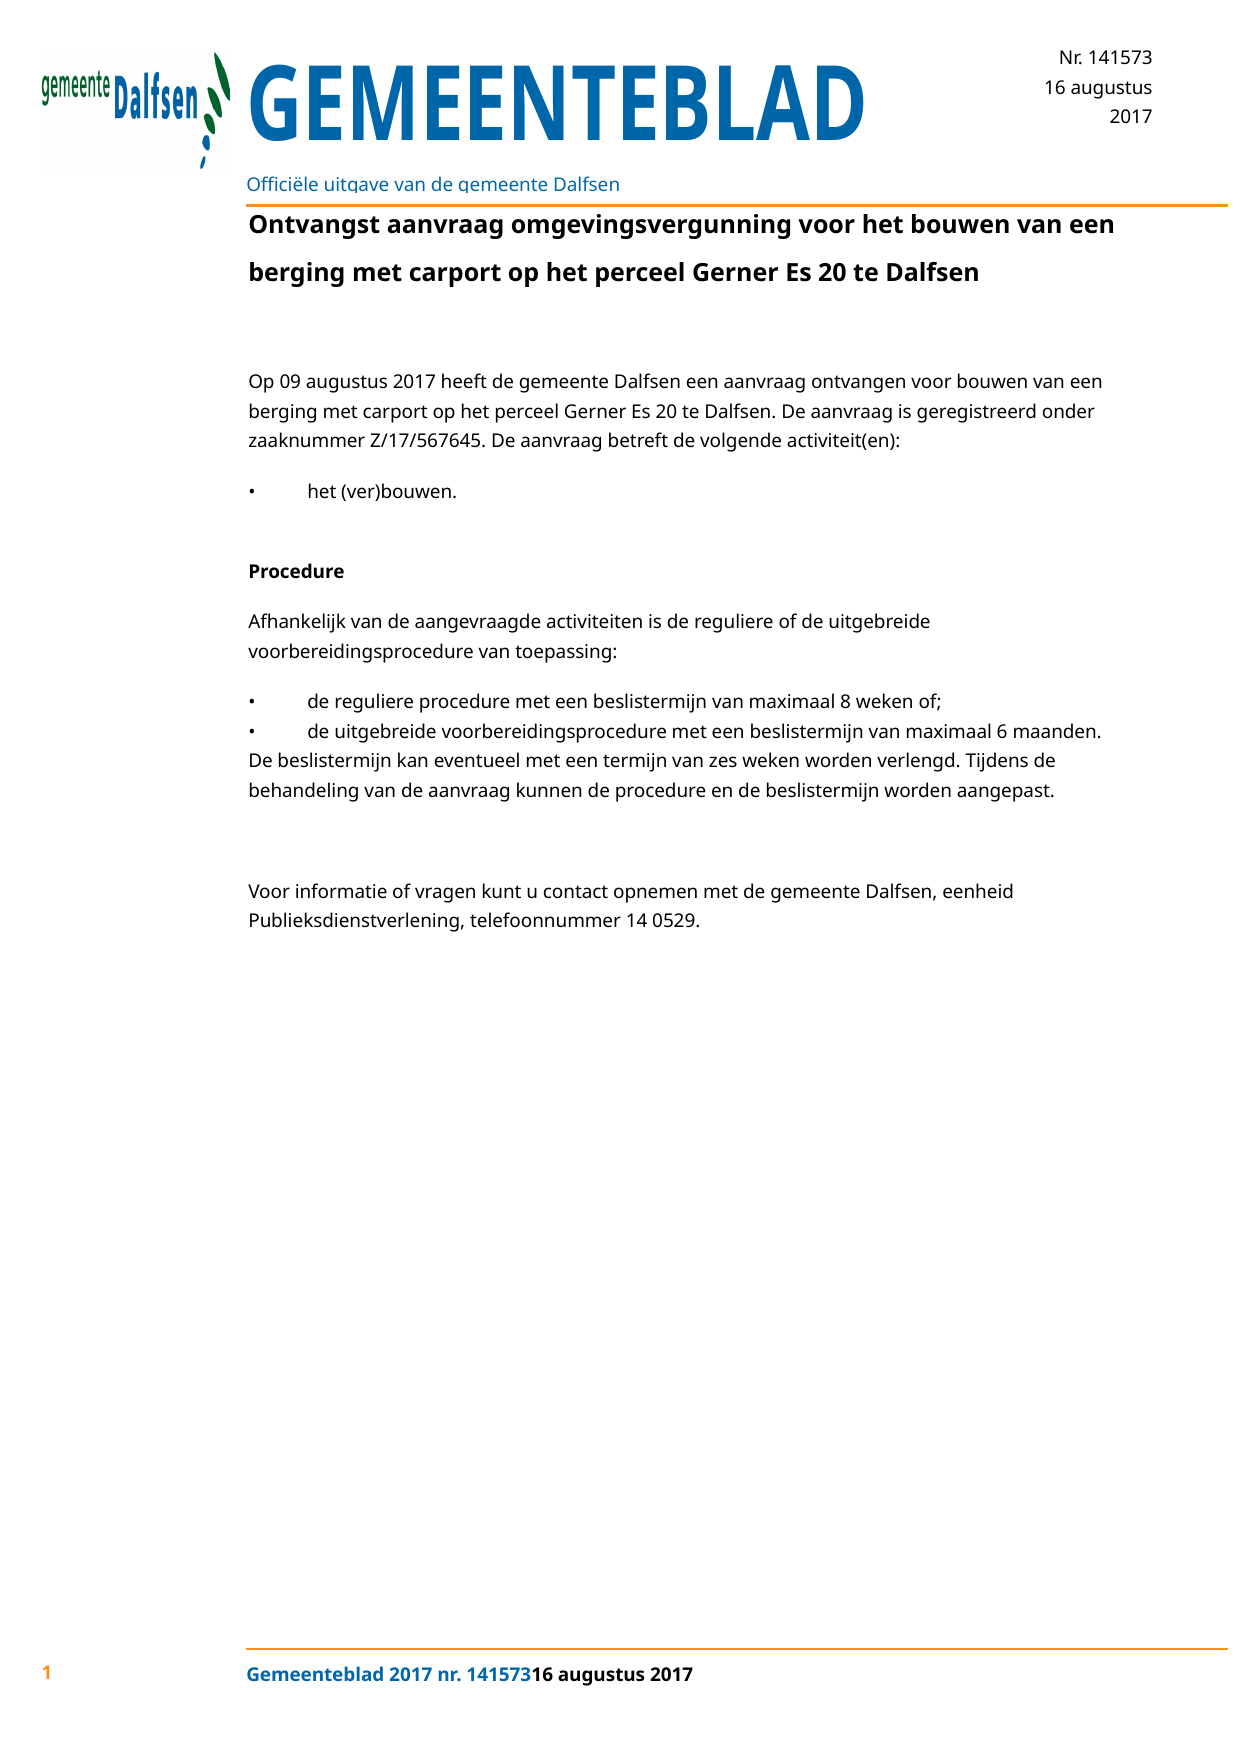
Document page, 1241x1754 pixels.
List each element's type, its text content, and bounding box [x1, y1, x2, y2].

text Procedure [248, 558, 1152, 584]
text Op 09 augustus 2017 heeft de gemeente Dalfsen een aanvraag ontvangen voor bouwen van een berging met carport op het perceel Gerner Es 20 te Dalfsen. De aanvraag is geregistreerd onder zaaknummer Z/17/567645. De aanvraag betreft de volgende activiteit(en): [248, 368, 1152, 453]
list de reguliere procedure met een beslistermijn van maximaal 8 weken of; [248, 688, 1152, 714]
text Ontvangst aanvraag omgevingsvergunning voor het bouwen van een berging met carport op het perceel Gerner Es 20 te Dalfsen [248, 207, 1152, 288]
picture [41, 47, 231, 172]
text Voor informatie of vragen kunt u contact opnemen met de gemeente Dalfsen, eenheid Publieksdienstverlening, telefoonnummer 14 0529. [248, 878, 1152, 933]
text Afhankelijk van de aangevraagde activiteiten is de reguliere of de uitgebreide voorbereidingsprocedure van toepassing: [248, 608, 1152, 664]
list de uitgebreide voorbereidingsprocedure met een beslistermijn van maximaal 6 maanden. [248, 718, 1152, 744]
text De beslistermijn kan eventueel met een termijn van zes weken worden verlengd. Tijdens de behandeling van de aanvraag kunnen de procedure en de beslistermijn worden aangepast. [248, 747, 1152, 803]
list het (ver)bouwen. [248, 478, 1152, 504]
